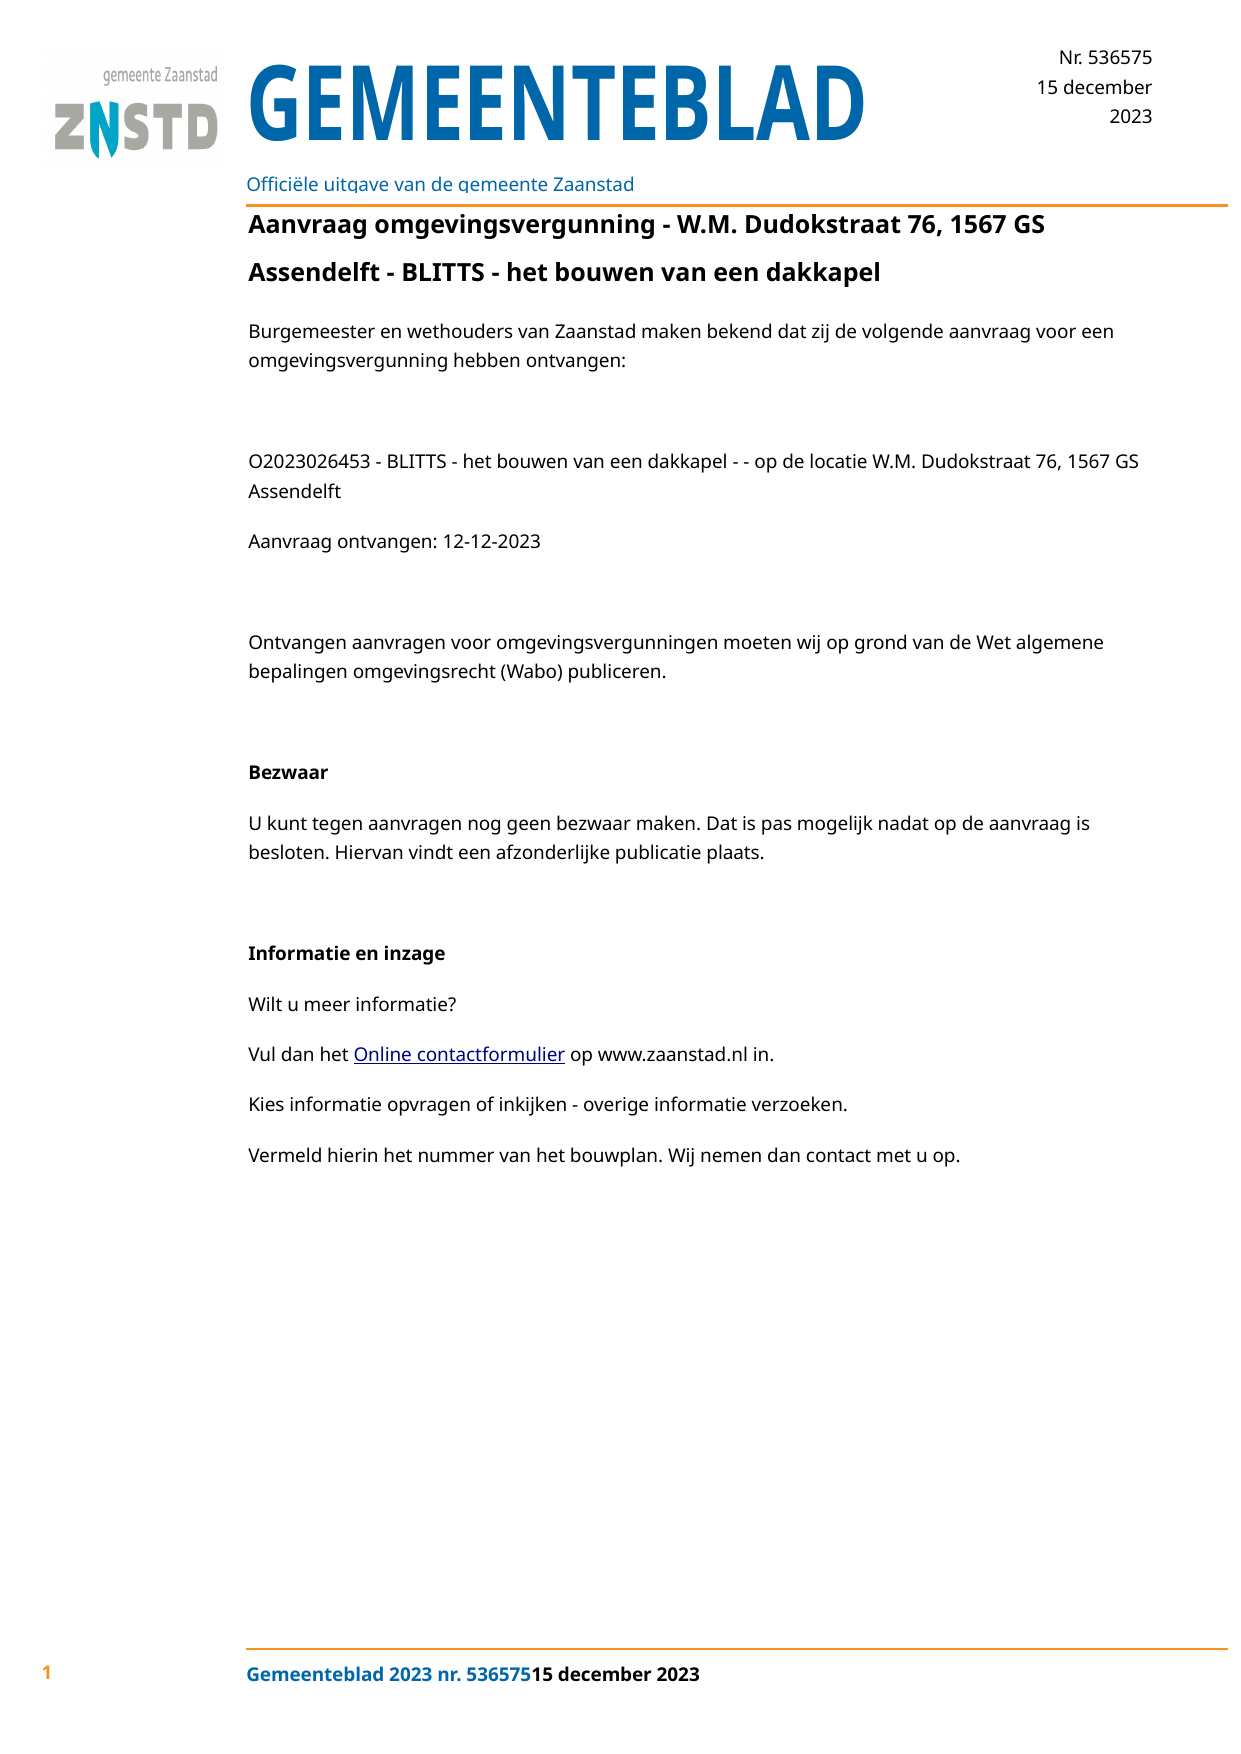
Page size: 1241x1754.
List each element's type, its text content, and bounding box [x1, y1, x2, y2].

text Ontvangen aanvragen voor omgevingsvergunningen moeten wij op grond van de Wet algemene bepalingen omgevingsrecht (Wabo) publiceren. [248, 629, 1152, 684]
text Vermeld hierin het nummer van het bouwplan. Wij nemen dan contact met u op. [248, 1142, 1152, 1168]
text U kunt tegen aanvragen nog geen bezwaar maken. Dat is pas mogelijk nadat op de aanvraag is besloten. Hiervan vindt een afzonderlijke publicatie plaats. [248, 810, 1152, 865]
text Aanvraag ontvangen: 12-12-2023 [248, 528, 1152, 554]
text Aanvraag omgevingsvergunning - W.M. Dudokstraat 76, 1567 GS Assendelft - BLITTS - het bouwen van een dakkapel [248, 207, 1152, 288]
text O2023026453 - BLITTS - het bouwen van een dakkapel - - op de locatie W.M. Dudokstraat 76, 1567 GS Assendelft [248, 448, 1152, 504]
picture [41, 47, 231, 172]
text Vul dan het Online contactformulier op www.zaanstad.nl in. [248, 1041, 1152, 1067]
text Burgemeester en wethouders van Zaanstad maken bekend dat zij de volgende aanvraag voor een omgevingsvergunning hebben ontvangen: [248, 318, 1152, 373]
text Bezwaar [248, 759, 1152, 785]
text Informatie en inzage [248, 940, 1152, 966]
text Wilt u meer informatie? [248, 991, 1152, 1017]
text Kies informatie opvragen of inkijken - overige informatie verzoeken. [248, 1092, 1152, 1117]
